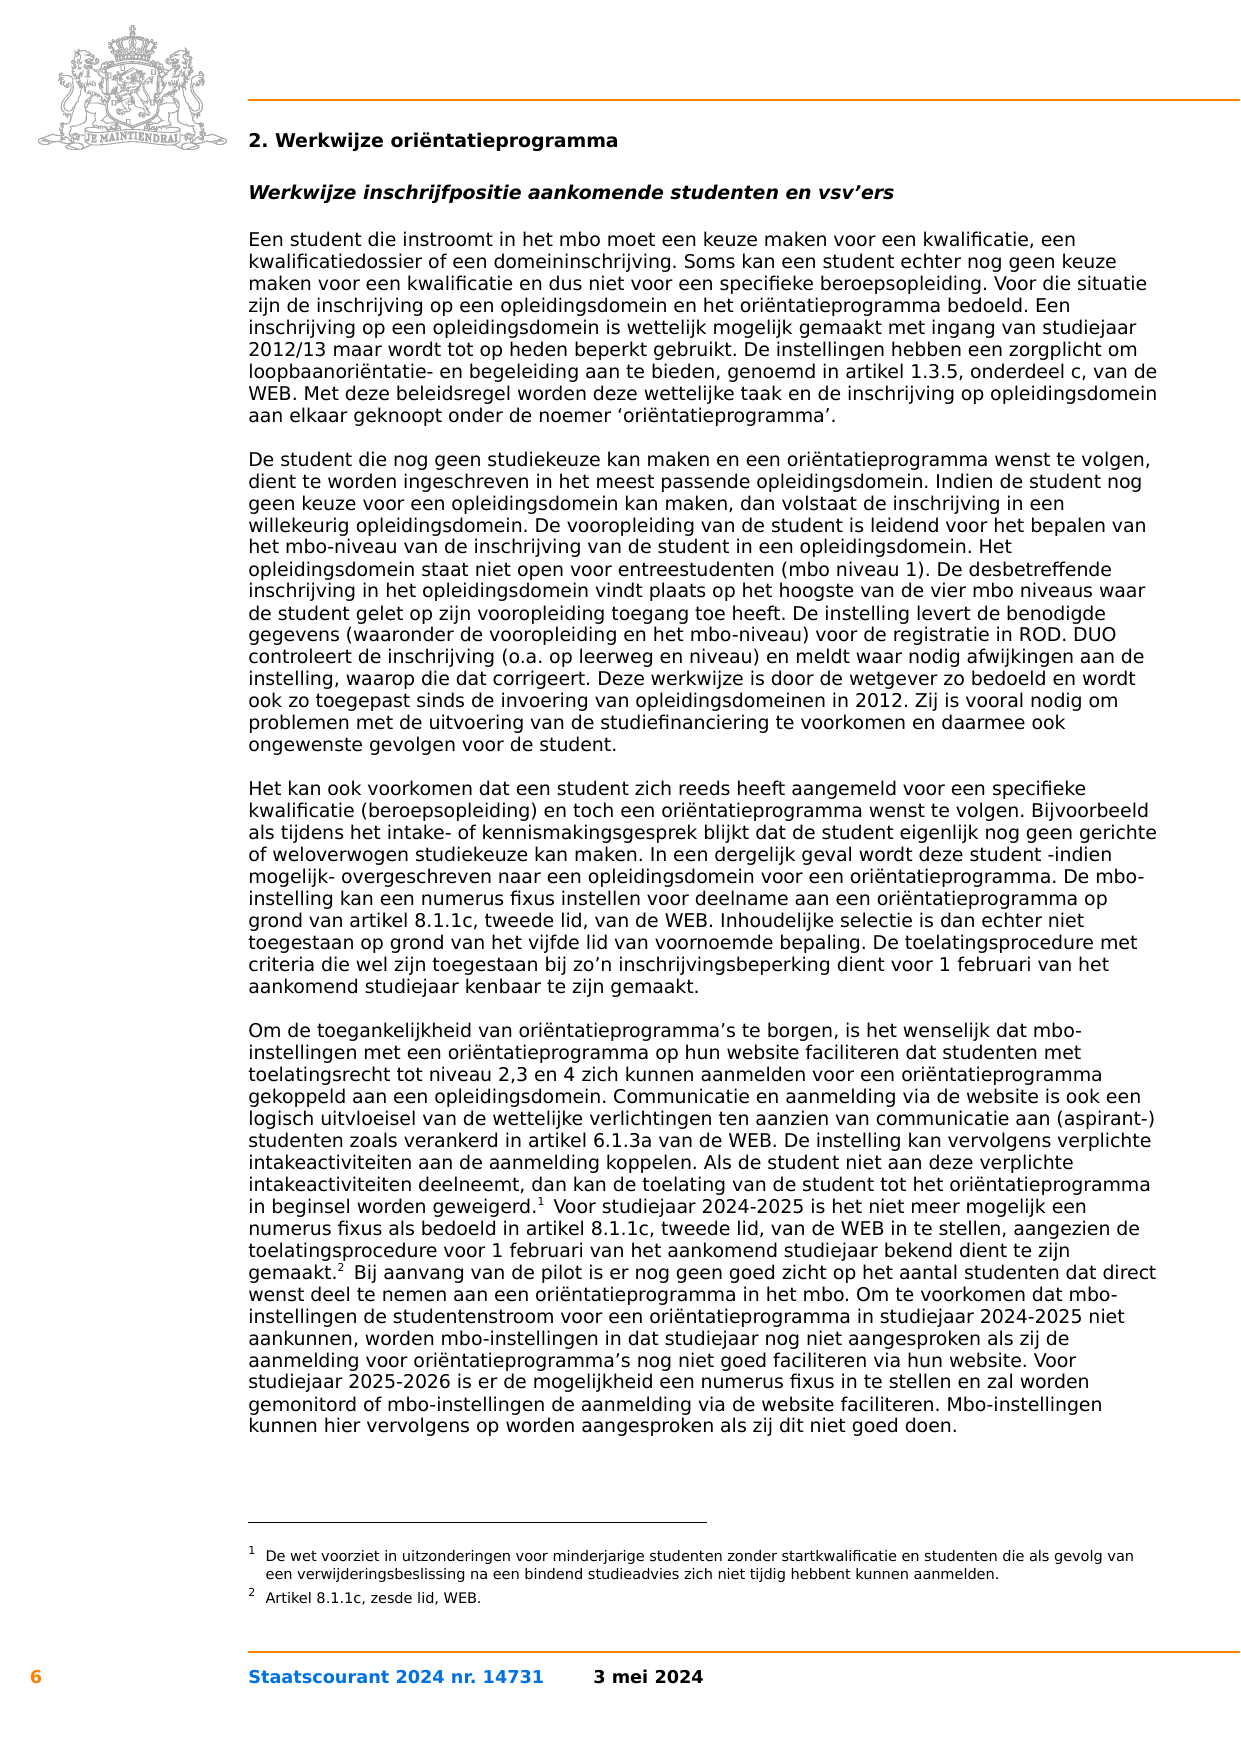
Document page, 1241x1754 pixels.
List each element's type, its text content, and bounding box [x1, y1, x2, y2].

subtitle Werkwijze inschrijfpositie aankomende studenten en vsv’ers [248, 182, 1163, 204]
text Het kan ook voorkomen dat een student zich reeds heeft aangemeld voor een specifieke kwalificatie (beroepsopleiding) en toch een oriëntatieprogramma wenst te volgen. Bijvoorbeeld als tijdens het intake- of kennismakingsgesprek blijkt dat de student eigenlijk nog geen gerichte of weloverwogen studiekeuze kan maken. In een dergelijk geval wordt deze student -indien mogelijk- overgeschreven naar een opleidingsdomein voor een oriëntatieprogramma. De mbo-instelling kan een numerus fixus instellen voor deelname aan een oriëntatieprogramma op grond van artikel 8.1.1c, tweede lid, van de WEB. Inhoudelijke selectie is dan echter niet toegestaan op grond van het vijfde lid van voornoemde bepaling. De toelatingsprocedure met criteria die wel zijn toegestaan bij zo’n inschrijvingsbeperking dient voor 1 februari van het aankomend studiejaar kenbaar te zijn gemaakt. [248, 778, 1163, 998]
picture [38, 25, 227, 150]
text Om de toegankelijkheid van oriëntatieprogramma’s te borgen, is het wenselijk dat mbo-instellingen met een oriëntatieprogramma op hun website faciliteren dat studenten met toelatingsrecht tot niveau 2,3 en 4 zich kunnen aanmelden voor een oriëntatieprogramma gekoppeld aan een opleidingsdomein. Communicatie en aanmelding via de website is ook een logisch uitvloeisel van de wettelijke verlichtingen ten aanzien van communicatie aan (aspirant-) studenten zoals verankerd in artikel 6.1.3a van de WEB. De instelling kan vervolgens verplichte intakeactiviteiten aan de aanmelding koppelen. Als de student niet aan deze verplichte intakeactiviteiten deelneemt, dan kan de toelating van de student tot het oriëntatieprogramma in beginsel worden geweigerd. Voor studiejaar 2024-2025 is het niet meer mogelijk een numerus fixus als bedoeld in artikel 8.1.1c, tweede lid, van de WEB in te stellen, aangezien de toelatingsprocedure voor 1 februari van het aankomend studiejaar bekend dient te zijn gemaakt. Bij aanvang van de pilot is er nog geen goed zicht op het aantal studenten dat direct wenst deel te nemen aan een oriëntatieprogramma in het mbo. Om te voorkomen dat mbo-instellingen de studentenstroom voor een oriëntatieprogramma in studiejaar 2024-2025 niet aankunnen, worden mbo-instellingen in dat studiejaar nog niet aangesproken als zij de aanmelding voor oriëntatieprogramma’s nog niet goed faciliteren via hun website. Voor studiejaar 2025-2026 is er de mogelijkheid een numerus fixus in te stellen en zal worden gemonitord of mbo-instellingen de aanmelding via de website faciliteren. Mbo-instellingen kunnen hier vervolgens op worden aangesproken als zij dit niet goed doen. [248, 1020, 1163, 1437]
text Artikel 8.1.1c, zesde lid, WEB. [248, 1586, 1163, 1608]
text Een student die instroomt in het mbo moet een keuze maken voor een kwalificatie, een kwalificatiedossier of een domeininschrijving. Soms kan een student echter nog geen keuze maken voor een kwalificatie en dus niet voor een specifieke beroepsopleiding. Voor die situatie zijn de inschrijving op een opleidingsdomein en het oriëntatieprogramma bedoeld. Een inschrijving op een opleidingsdomein is wettelijk mogelijk gemaakt met ingang van studiejaar 2012/13 maar wordt tot op heden beperkt gebruikt. De instellingen hebben een zorgplicht om loopbaanoriëntatie- en begeleiding aan te bieden, genoemd in artikel 1.3.5, onderdeel c, van de WEB. Met deze beleidsregel worden deze wettelijke taak en de inschrijving op opleidingsdomein aan elkaar geknoopt onder de noemer ‘oriëntatieprogramma’. [248, 229, 1163, 427]
text De wet voorziet in uitzonderingen voor minderjarige studenten zonder startkwalificatie en studenten die als gevolg van een verwijderingsbeslissing na een bindend studieadvies zich niet tijdig hebbent kunnen aanmelden. [248, 1544, 1163, 1583]
subtitle 2. Werkwijze oriëntatieprogramma [248, 130, 1163, 152]
text De student die nog geen studiekeuze kan maken en een oriëntatieprogramma wenst te volgen, dient te worden ingeschreven in het meest passende opleidingsdomein. Indien de student nog geen keuze voor een opleidingsdomein kan maken, dan volstaat de inschrijving in een willekeurig opleidingsdomein. De vooropleiding van de student is leidend voor het bepalen van het mbo-niveau van de inschrijving van de student in een opleidingsdomein. Het opleidingsdomein staat niet open voor entreestudenten (mbo niveau 1). De desbetreffende inschrijving in het opleidingsdomein vindt plaats op het hoogste van de vier mbo niveaus waar de student gelet op zijn vooropleiding toegang toe heeft. De instelling levert de benodigde gegevens (waaronder de vooropleiding en het mbo-niveau) voor de registratie in ROD. DUO controleert de inschrijving (o.a. op leerweg en niveau) en meldt waar nodig afwijkingen aan de instelling, waarop die dat corrigeert. Deze werkwijze is door de wetgever zo bedoeld en wordt ook zo toegepast sinds de invoering van opleidingsdomeinen in 2012. Zij is vooral nodig om problemen met de uitvoering van de studiefinanciering te voorkomen en daarmee ook ongewenste gevolgen voor de student. [248, 448, 1163, 756]
